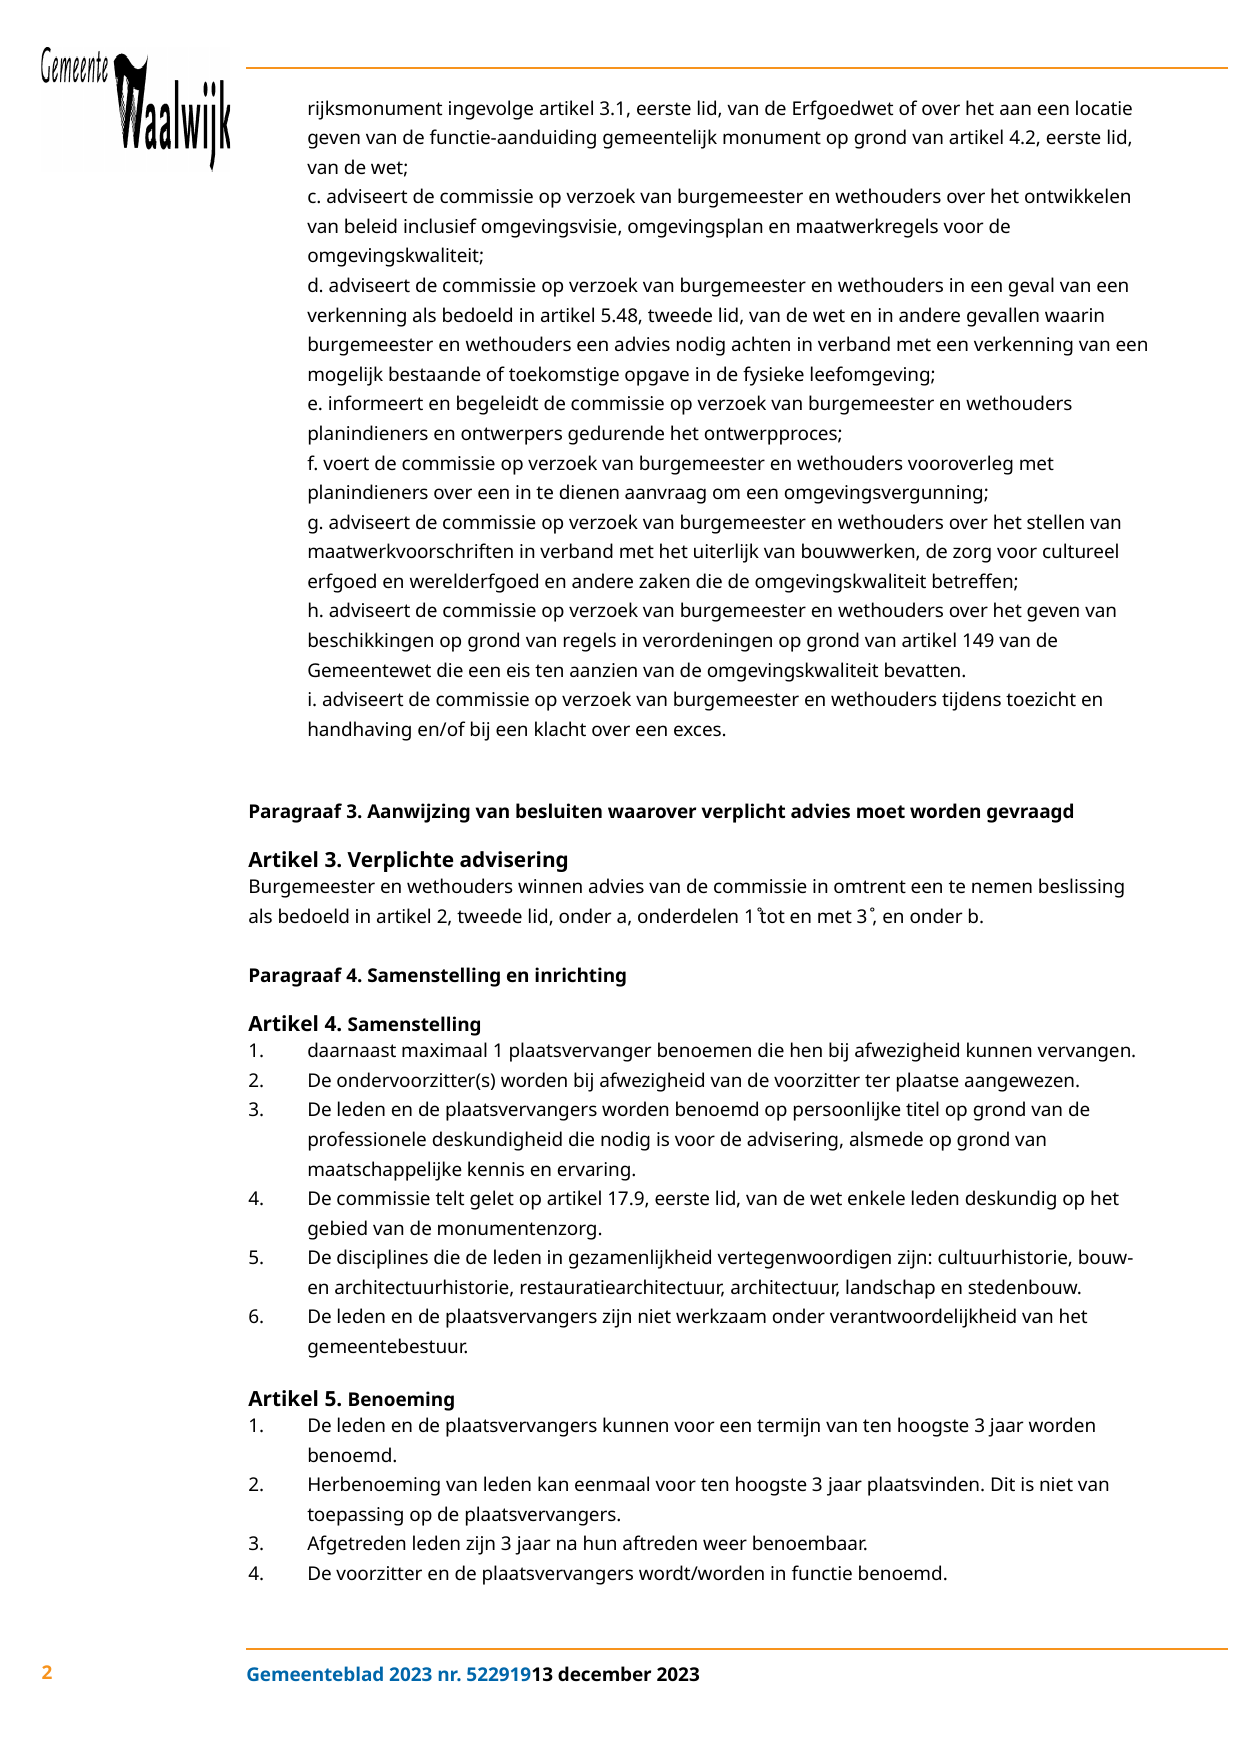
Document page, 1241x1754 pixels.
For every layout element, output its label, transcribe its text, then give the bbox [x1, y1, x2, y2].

list daarnaast maximaal 1 plaatsvervanger benoemen die hen bij afwezigheid kunnen vervangen. [248, 1037, 1152, 1063]
text Artikel 4. Samenstelling [248, 1009, 1152, 1037]
list De voorzitter en de plaatsvervangers wordt/worden in functie benoemd. [248, 1560, 1152, 1586]
list Afgetreden leden zijn 3 jaar na hun aftreden weer benoembaar. [248, 1531, 1152, 1556]
list c. adviseert de commissie op verzoek van burgemeester en wethouders over het ontwikkelen van beleid inclusief omgevingsvisie, omgevingsplan en maatwerkregels voor de omgevingskwaliteit; [248, 183, 1152, 268]
list De leden en de plaatsvervangers worden benoemd op persoonlijke titel op grond van de professionele deskundigheid die nodig is voor de advisering, alsmede op grond van maatschappelijke kennis en ervaring. [248, 1097, 1152, 1182]
list e. informeert en begeleidt de commissie op verzoek van burgemeester en wethouders planindieners en ontwerpers gedurende het ontwerpproces; [248, 391, 1152, 446]
text Paragraaf 4. Samenstelling en inrichting [248, 962, 1152, 988]
text Artikel 3. Verplichte advisering [248, 845, 1152, 874]
list g. adviseert de commissie op verzoek van burgemeester en wethouders over het stellen van maatwerkvoorschriften in verband met het uiterlijk van bouwwerken, de zorg voor cultureel erfgoed en werelderfgoed en andere zaken die de omgevingskwaliteit betreffen; [248, 509, 1152, 594]
text Burgemeester en wethouders winnen advies van de commissie in omtrent een te nemen beslissing als bedoeld in artikel 2, tweede lid, onder a, onderdelen 1 ̊tot en met 3 ̊, en onder b. [248, 874, 1152, 929]
text Artikel 5. Benoeming [248, 1384, 1152, 1412]
text Paragraaf 3. Aanwijzing van besluiten waarover verplicht advies moet worden gevraagd [248, 796, 1152, 824]
list De disciplines die de leden in gezamenlijkheid vertegenwoordigen zijn: cultuurhistorie, bouw- en architectuurhistorie, restauratiearchitectuur, architectuur, landschap en stedenbouw. [248, 1244, 1152, 1300]
list f. voert de commissie op verzoek van burgemeester en wethouders vooroverleg met planindieners over een in te dienen aanvraag om een omgevingsvergunning; [248, 450, 1152, 505]
list rijksmonument ingevolge artikel 3.1, eerste lid, van de Erfgoedwet of over het aan een locatie geven van de functie-aanduiding gemeentelijk monument op grond van artikel 4.2, eerste lid, van de wet; [248, 95, 1152, 180]
list De leden en de plaatsvervangers zijn niet werkzaam onder verantwoordelijkheid van het gemeentebestuur. [248, 1304, 1152, 1359]
list De leden en de plaatsvervangers kunnen voor een termijn van ten hoogste 3 jaar worden benoemd. [248, 1412, 1152, 1467]
list De commissie telt gelet op artikel 17.9, eerste lid, van de wet enkele leden deskundig op het gebied van de monumentenzorg. [248, 1185, 1152, 1241]
list i. adviseert de commissie op verzoek van burgemeester en wethouders tijdens toezicht en handhaving en/of bij een klacht over een exces. [248, 686, 1152, 742]
list d. adviseert de commissie op verzoek van burgemeester en wethouders in een geval van een verkenning als bedoeld in artikel 5.48, tweede lid, van de wet en in andere gevallen waarin burgemeester en wethouders een advies nodig achten in verband met een verkenning van een mogelijk bestaande of toekomstige opgave in de fysieke leefomgeving; [248, 272, 1152, 387]
list Herbenoeming van leden kan eenmaal voor ten hoogste 3 jaar plaatsvinden. Dit is niet van toepassing op de plaatsvervangers. [248, 1471, 1152, 1527]
picture [41, 47, 231, 172]
list De ondervoorzitter(s) worden bij afwezigheid van de voorzitter ter plaatse aangewezen. [248, 1067, 1152, 1093]
list h. adviseert de commissie op verzoek van burgemeester en wethouders over het geven van beschikkingen op grond van regels in verordeningen op grond van artikel 149 van de Gemeentewet die een eis ten aanzien van de omgevingskwaliteit bevatten. [248, 598, 1152, 683]
